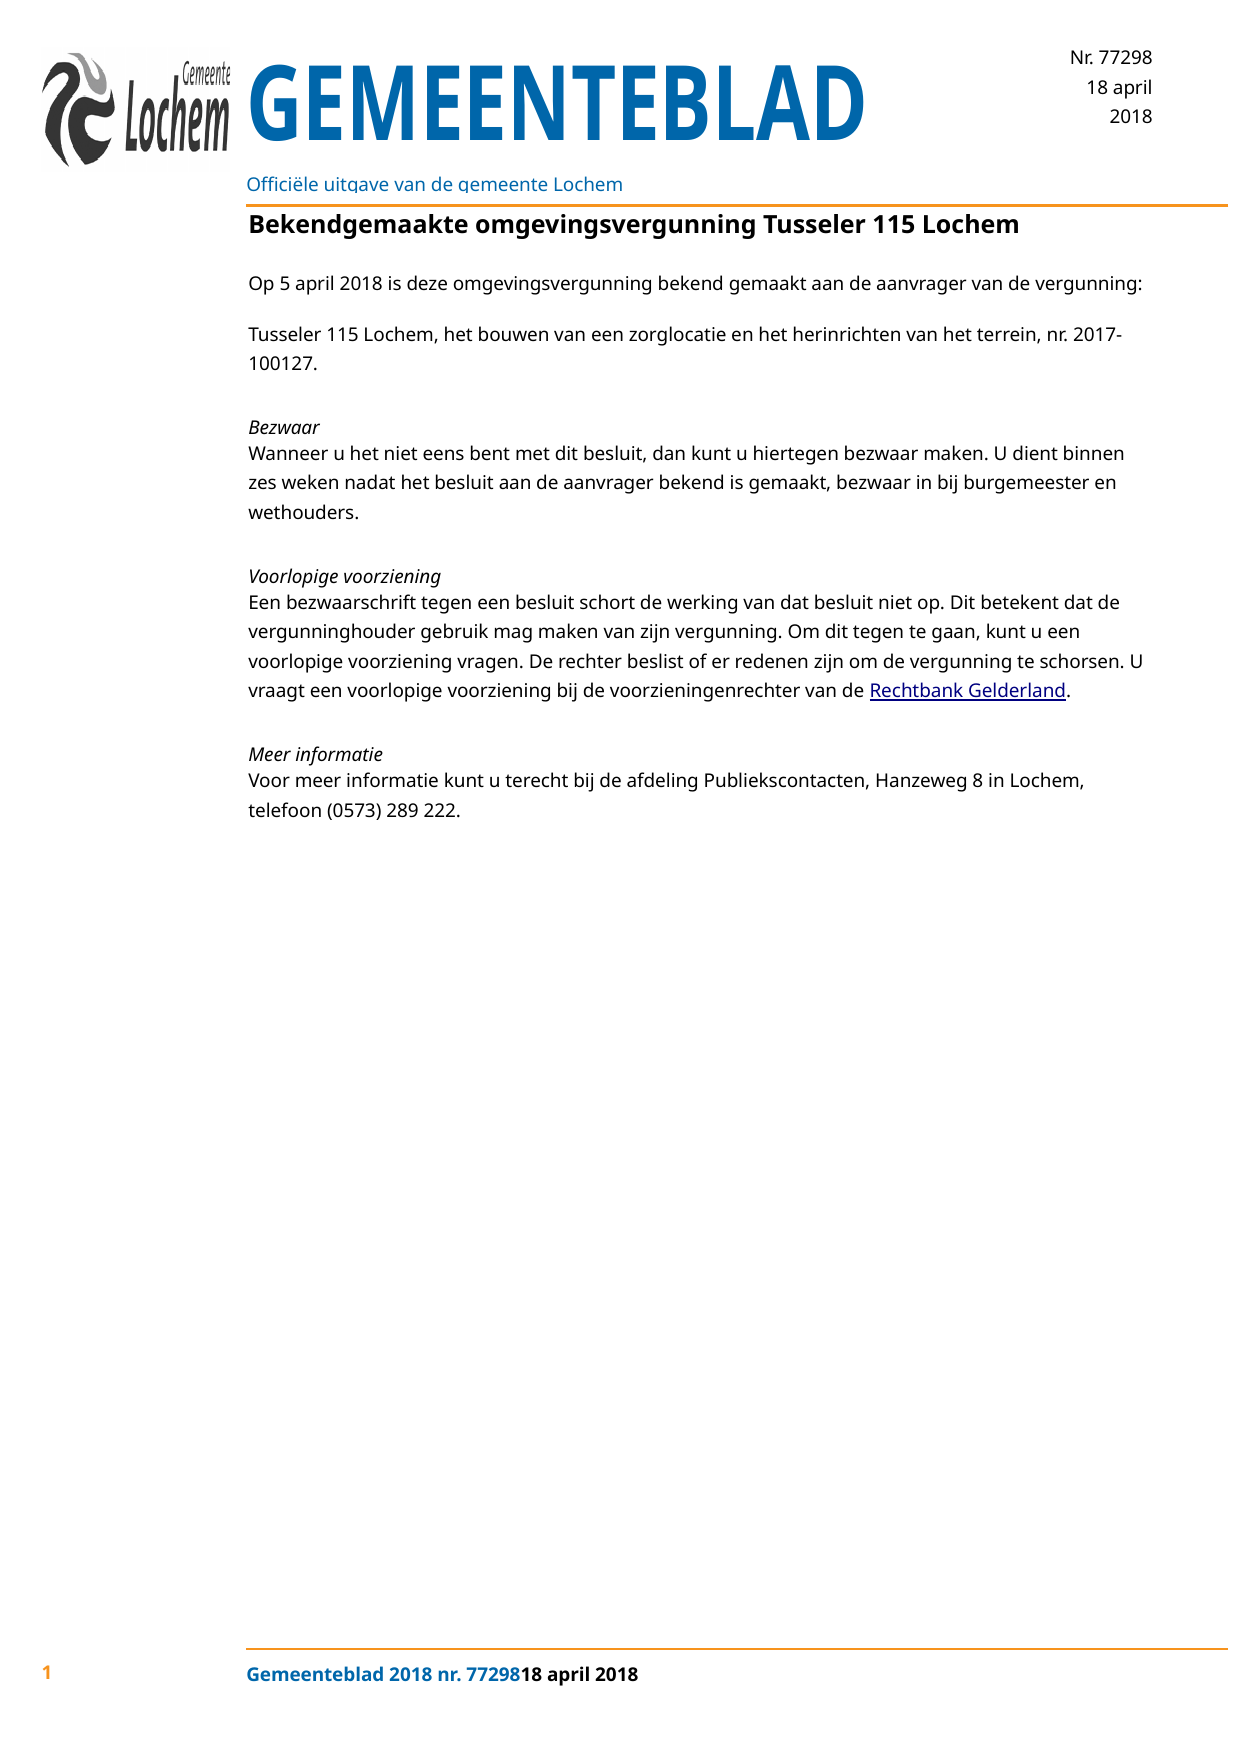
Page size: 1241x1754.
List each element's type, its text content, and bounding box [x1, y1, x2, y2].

text Bekendgemaakte omgevingsvergunning Tusseler 115 Lochem [248, 207, 1152, 241]
text Bezwaar [248, 414, 1152, 440]
text Meer informatie [248, 742, 1152, 767]
picture [41, 47, 231, 172]
text Tusseler 115 Lochem, het bouwen van een zorglocatie en het herinrichten van het terrein, nr. 2017-100127. [248, 321, 1152, 376]
text Voor meer informatie kunt u terecht bij de afdeling Publiekscontacten, Hanzeweg 8 in Lochem, telefoon (0573) 289 222. [248, 767, 1152, 823]
text Voorlopige voorziening [248, 563, 1152, 589]
text Een bezwaarschrift tegen een besluit schort de werking van dat besluit niet op. Dit betekent dat de vergunninghouder gebruik mag maken van zijn vergunning. Om dit tegen te gaan, kunt u een voorlopige voorziening vragen. De rechter beslist of er redenen zijn om de vergunning te schorsen. U vraagt een voorlopige voorziening bij de voorzieningenrechter van de Rechtbank Gelderland. [248, 589, 1152, 703]
text Wanneer u het niet eens bent met dit besluit, dan kunt u hiertegen bezwaar maken. U dient binnen zes weken nadat het besluit aan de aanvrager bekend is gemaakt, bezwaar in bij burgemeester en wethouders. [248, 440, 1152, 525]
text Op 5 april 2018 is deze omgevingsvergunning bekend gemaakt aan de aanvrager van de vergunning: [248, 270, 1152, 296]
